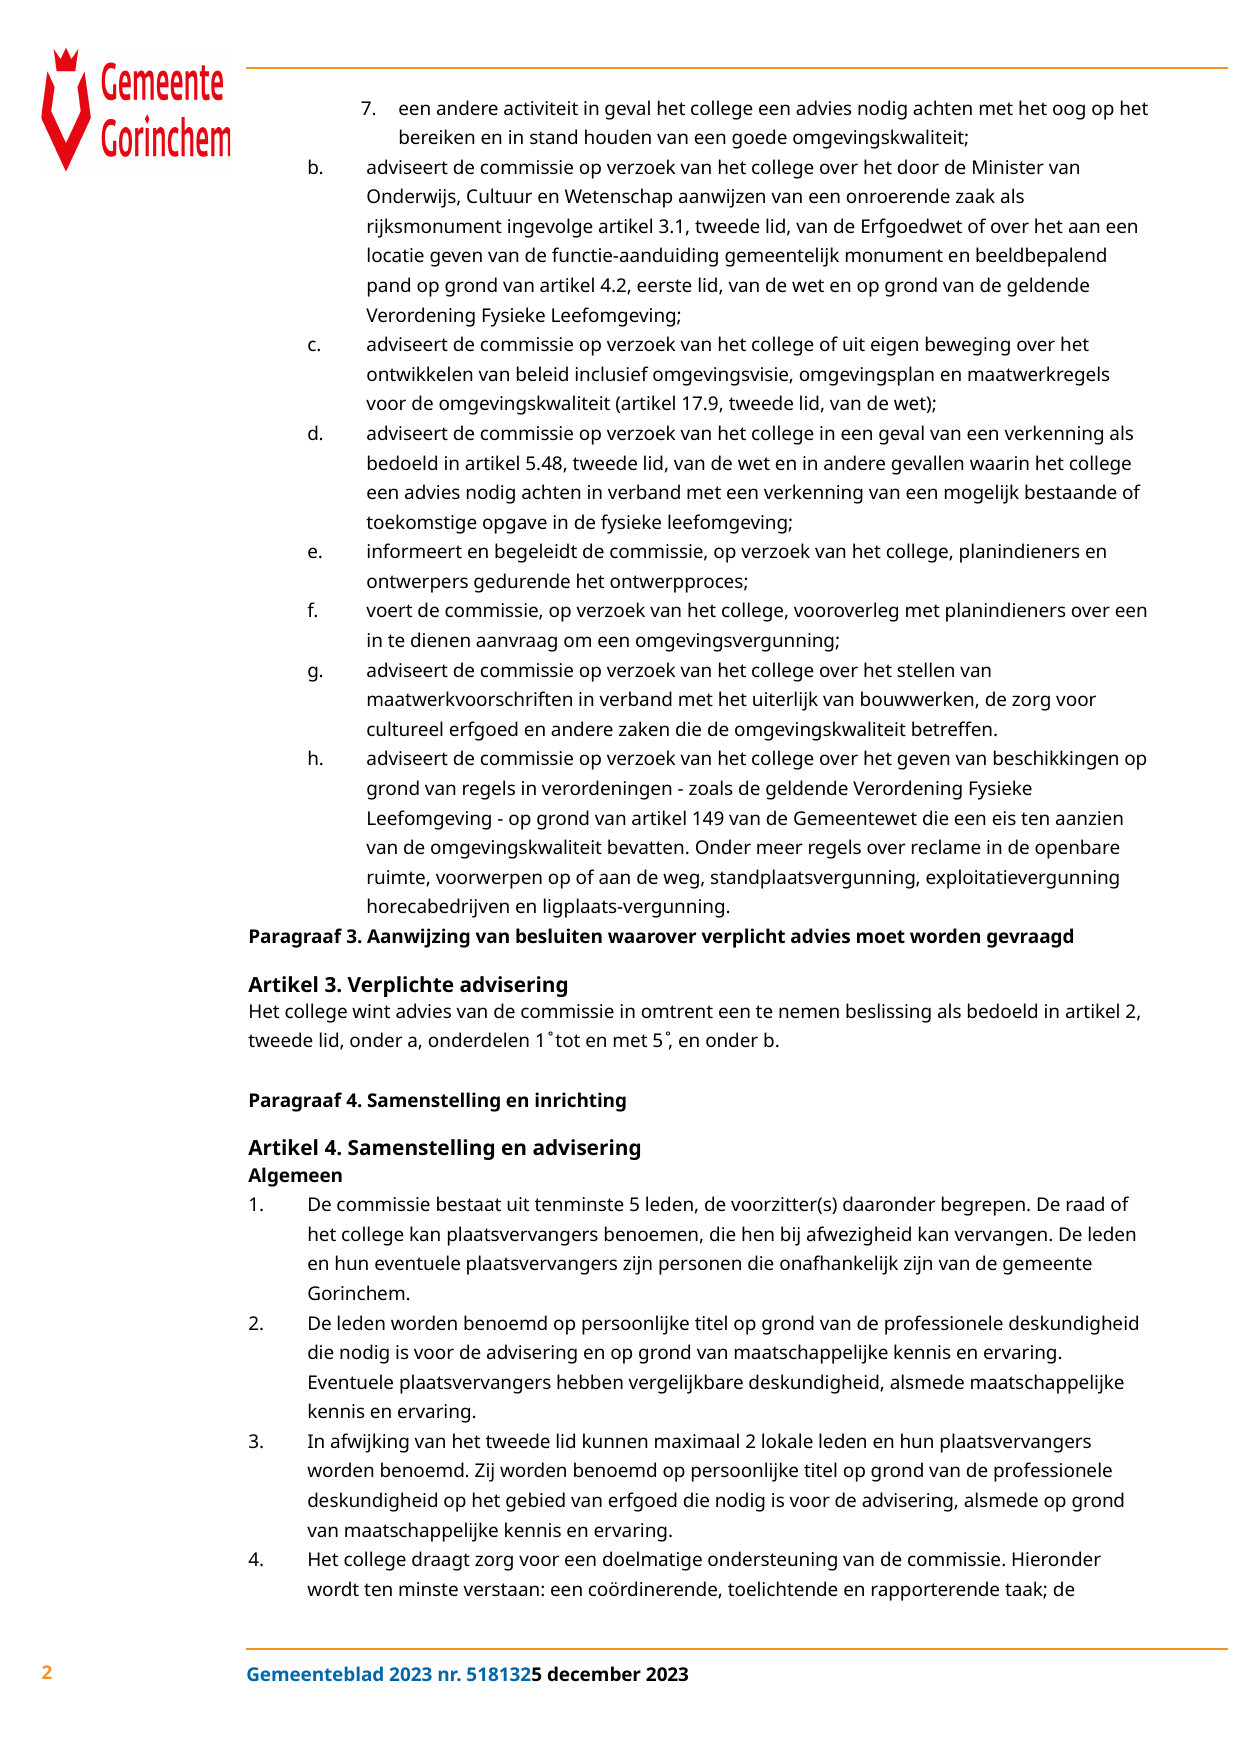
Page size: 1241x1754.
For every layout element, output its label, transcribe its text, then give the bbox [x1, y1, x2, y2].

text Het college wint advies van de commissie in omtrent een te nemen beslissing als bedoeld in artikel 2, tweede lid, onder a, onderdelen 1 ̊ tot en met 5 ̊, en onder b. [248, 998, 1152, 1053]
list De commissie bestaat uit tenminste 5 leden, de voorzitter(s) daaronder begrepen. De raad of het college kan plaatsvervangers benoemen, die hen bij afwezigheid kan vervangen. De leden en hun eventuele plaatsvervangers zijn personen die onafhankelijk zijn van de gemeente Gorinchem. [248, 1191, 1152, 1306]
list adviseert de commissie op verzoek van het college of uit eigen beweging over het ontwikkelen van beleid inclusief omgevingsvisie, omgevingsplan en maatwerkregels voor de omgevingskwaliteit (artikel 17.9, tweede lid, van de wet); [307, 331, 1152, 416]
text Artikel 3. Verplichte advisering [248, 970, 1152, 998]
text Algemeen [248, 1162, 1152, 1188]
list Het college draagt zorg voor een doelmatige ondersteuning van de commissie. Hieronder wordt ten minste verstaan: een coördinerende, toelichtende en rapporterende taak; de [248, 1546, 1152, 1602]
list adviseert de commissie op verzoek van het college over het geven van beschikkingen op grond van regels in verordeningen - zoals de geldende Verordening Fysieke Leefomgeving - op grond van artikel 149 van de Gemeentewet die een eis ten aanzien van de omgevingskwaliteit bevatten. Onder meer regels over reclame in de openbare ruimte, voorwerpen op of aan de weg, standplaatsvergunning, exploitatievergunning horecabedrijven en ligplaats-vergunning. [307, 746, 1152, 919]
list informeert en begeleidt de commissie, op verzoek van het college, planindieners en ontwerpers gedurende het ontwerpproces; [307, 538, 1152, 594]
list De leden worden benoemd op persoonlijke titel op grond van de professionele deskundigheid die nodig is voor de advisering en op grond van maatschappelijke kennis en ervaring. Eventuele plaatsvervangers hebben vergelijkbare deskundigheid, alsmede maatschappelijke kennis en ervaring. [248, 1310, 1152, 1424]
list adviseert de commissie op verzoek van het college over het stellen van maatwerkvoorschriften in verband met het uiterlijk van bouwwerken, de zorg voor cultureel erfgoed en andere zaken die de omgevingskwaliteit betreffen. [307, 657, 1152, 742]
text Paragraaf 3. Aanwijzing van besluiten waarover verplicht advies moet worden gevraagd [248, 923, 1152, 949]
picture [41, 47, 231, 172]
text Paragraaf 4. Samenstelling en inrichting [248, 1087, 1152, 1113]
list In afwijking van het tweede lid kunnen maximaal 2 lokale leden en hun plaatsvervangers worden benoemd. Zij worden benoemd op persoonlijke titel op grond van de professionele deskundigheid op het gebied van erfgoed die nodig is voor de advisering, alsmede op grond van maatschappelijke kennis en ervaring. [248, 1428, 1152, 1543]
list voert de commissie, op verzoek van het college, vooroverleg met planindieners over een in te dienen aanvraag om een omgevingsvergunning; [307, 598, 1152, 653]
list adviseert de commissie op verzoek van het college over het door de Minister van Onderwijs, Cultuur en Wetenschap aanwijzen van een onroerende zaak als rijksmonument ingevolge artikel 3.1, tweede lid, van de Erfgoedwet of over het aan een locatie geven van de functie-aanduiding gemeentelijk monument en beeldbepalend pand op grond van artikel 4.2, eerste lid, van de wet en op grond van de geldende Verordening Fysieke Leefomgeving; [307, 154, 1152, 328]
text Artikel 4. Samenstelling en advisering [248, 1133, 1152, 1162]
list een andere activiteit in geval het college een advies nodig achten met het oog op het bereiken en in stand houden van een goede omgevingskwaliteit; [361, 95, 1152, 150]
list adviseert de commissie op verzoek van het college in een geval van een verkenning als bedoeld in artikel 5.48, tweede lid, van de wet en in andere gevallen waarin het college een advies nodig achten in verband met een verkenning van een mogelijk bestaande of toekomstige opgave in de fysieke leefomgeving; [307, 420, 1152, 535]
